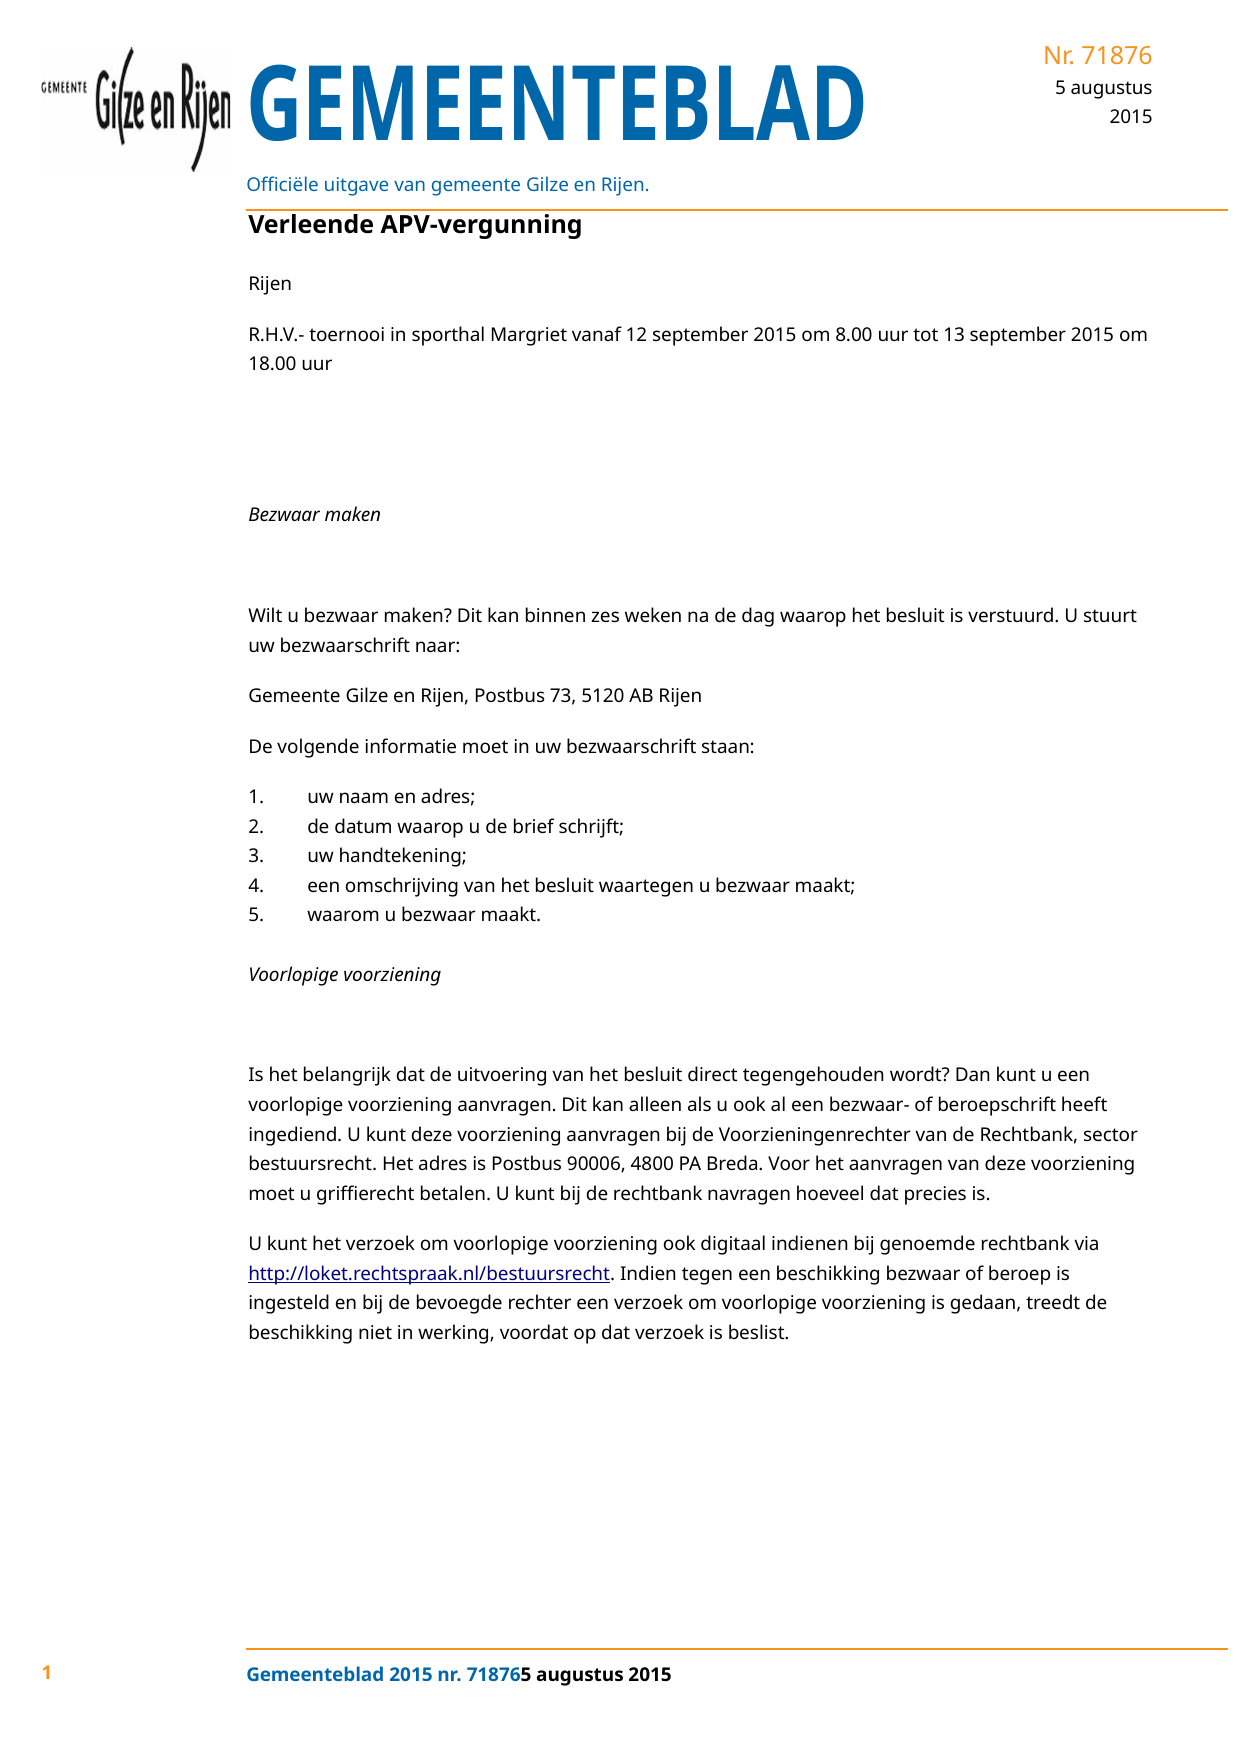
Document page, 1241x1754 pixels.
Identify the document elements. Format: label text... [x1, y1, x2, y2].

text Voorlopige voorziening [248, 961, 1152, 986]
text Wilt u bezwaar maken? Dit kan binnen zes weken na de dag waarop het besluit is verstuurd. U stuurt uw bezwaarschrift naar: [248, 602, 1152, 658]
list een omschrijving van het besluit waartegen u bezwaar maakt; [248, 872, 1152, 898]
picture [41, 47, 231, 172]
list uw naam en adres; [248, 783, 1152, 809]
list waarom u bezwaar maakt. [248, 902, 1152, 927]
text Is het belangrijk dat de uitvoering van het besluit direct tegengehouden wordt? Dan kunt u een voorlopige voorziening aanvragen. Dit kan alleen als u ook al een bezwaar- of beroepschrift heeft ingediend. U kunt deze voorziening aanvragen bij de Voorzieningenrechter van de Rechtbank, sector bestuursrecht. Het adres is Postbus 90006, 4800 PA Breda. Voor het aanvragen van deze voorziening moet u griffierecht betalen. U kunt bij de rechtbank navragen hoeveel dat precies is. [248, 1062, 1152, 1206]
text Bezwaar maken [248, 502, 1152, 527]
text Verleende APV-vergunning [248, 211, 1152, 241]
text Gemeente Gilze en Rijen, Postbus 73, 5120 AB Rijen [248, 682, 1152, 708]
list uw handtekening; [248, 842, 1152, 868]
text De volgende informatie moet in uw bezwaarschrift staan: [248, 733, 1152, 758]
text Rijen [248, 270, 1152, 296]
list de datum waarop u de brief schrijft; [248, 813, 1152, 838]
text R.H.V.- toernooi in sporthal Margriet vanaf 12 september 2015 om 8.00 uur tot 13 september 2015 om 18.00 uur [248, 321, 1152, 376]
text U kunt het verzoek om voorlopige voorziening ook digitaal indienen bij genoemde rechtbank via http://loket.rechtspraak.nl/bestuursrecht. Indien tegen een beschikking bezwaar of beroep is ingesteld en bij de bevoegde rechter een verzoek om voorlopige voorziening is gedaan, treedt de beschikking niet in werking, voordat op dat verzoek is beslist. [248, 1230, 1152, 1345]
